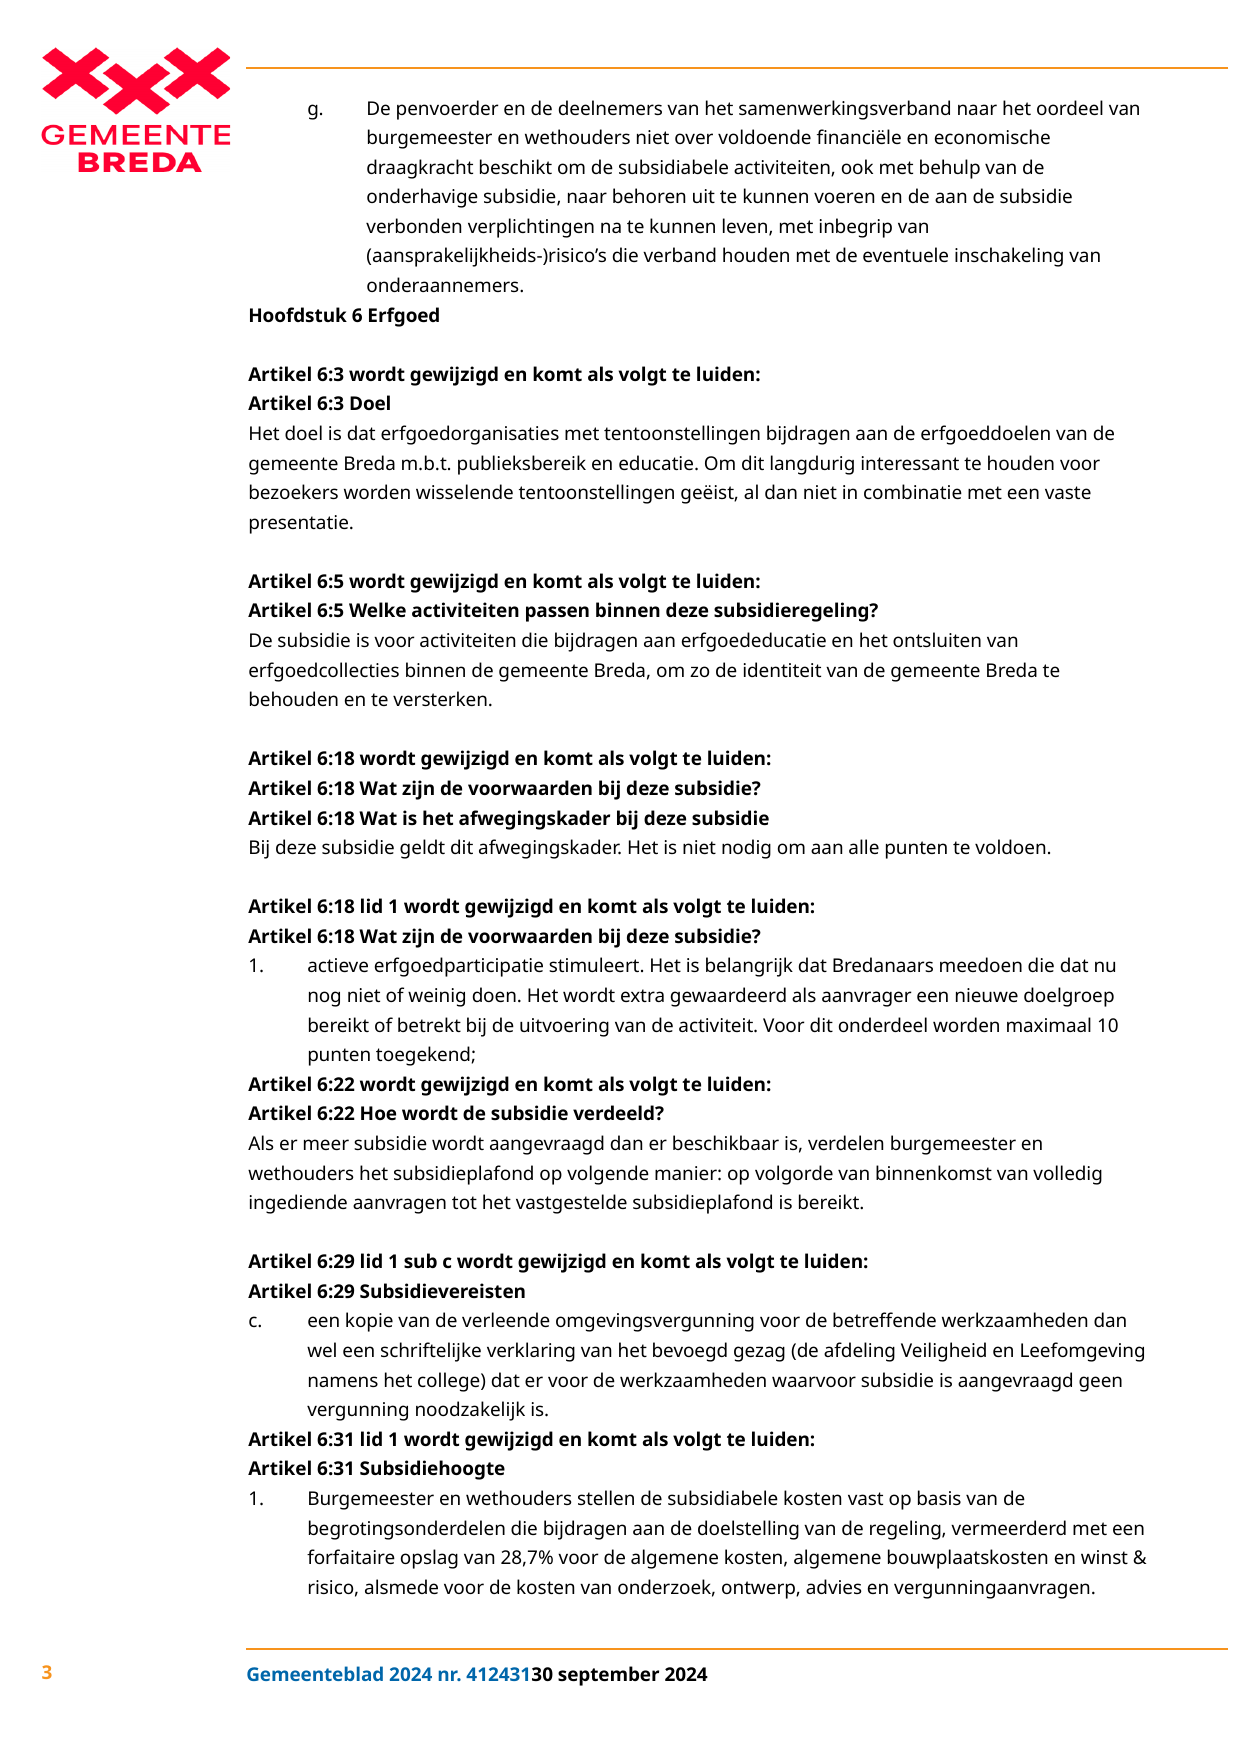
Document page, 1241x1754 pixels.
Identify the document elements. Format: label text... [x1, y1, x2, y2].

text Artikel 6:31 Subsidiehoogte [248, 1456, 1152, 1481]
text Als er meer subsidie wordt aangevraagd dan er beschikbaar is, verdelen burgemeester en wethouders het subsidieplafond op volgende manier: op volgorde van binnenkomst van volledig ingediende aanvragen tot het vastgestelde subsidieplafond is bereikt. [248, 1130, 1152, 1215]
text Artikel 6:18 wordt gewijzigd en komt als volgt te luiden: [248, 746, 1152, 771]
text Artikel 6:3 Doel [248, 391, 1152, 416]
text Artikel 6:18 Wat is het afwegingskader bij deze subsidie [248, 805, 1152, 831]
text Artikel 6:22 wordt gewijzigd en komt als volgt te luiden: [248, 1071, 1152, 1097]
text Hoofdstuk 6 Erfgoed [248, 302, 1152, 328]
list een kopie van de verleende omgevingsvergunning voor de betreffende werkzaamheden dan wel een schriftelijke verklaring van het bevoegd gezag (de afdeling Veiligheid en Leefomgeving namens het college) dat er voor de werkzaamheden waarvoor subsidie is aangevraagd geen vergunning noodzakelijk is. [248, 1308, 1152, 1422]
text De subsidie is voor activiteiten die bijdragen aan erfgoededucatie en het ontsluiten van erfgoedcollecties binnen de gemeente Breda, om zo de identiteit van de gemeente Breda te behouden en te versterken. [248, 627, 1152, 712]
text Artikel 6:18 Wat zijn de voorwaarden bij deze subsidie? [248, 923, 1152, 949]
text Artikel 6:22 Hoe wordt de subsidie verdeeld? [248, 1101, 1152, 1126]
text Artikel 6:5 Welke activiteiten passen binnen deze subsidieregeling? [248, 598, 1152, 623]
text Bij deze subsidie geldt dit afwegingskader. Het is niet nodig om aan alle punten te voldoen. [248, 834, 1152, 860]
picture [41, 47, 231, 172]
text Artikel 6:18 lid 1 wordt gewijzigd en komt als volgt te luiden: [248, 893, 1152, 919]
text Het doel is dat erfgoedorganisaties met tentoonstellingen bijdragen aan de erfgoeddoelen van de gemeente Breda m.b.t. publieksbereik en educatie. Om dit langdurig interessant te houden voor bezoekers worden wisselende tentoonstellingen geëist, al dan niet in combinatie met een vaste presentatie. [248, 420, 1152, 535]
text Artikel 6:31 lid 1 wordt gewijzigd en komt als volgt te luiden: [248, 1426, 1152, 1452]
text Artikel 6:5 wordt gewijzigd en komt als volgt te luiden: [248, 568, 1152, 594]
text Artikel 6:29 lid 1 sub c wordt gewijzigd en komt als volgt te luiden: [248, 1248, 1152, 1274]
text Artikel 6:29 Subsidievereisten [248, 1278, 1152, 1304]
list De penvoerder en de deelnemers van het samenwerkingsverband naar het oordeel van burgemeester en wethouders niet over voldoende financiële en economische draagkracht beschikt om de subsidiabele activiteiten, ook met behulp van de onderhavige subsidie, naar behoren uit te kunnen voeren en de aan de subsidie verbonden verplichtingen na te kunnen leven, met inbegrip van (aansprakelijkheids-)risico’s die verband houden met de eventuele inschakeling van onderaannemers. [307, 95, 1152, 298]
text Artikel 6:3 wordt gewijzigd en komt als volgt te luiden: [248, 361, 1152, 387]
text Artikel 6:18 Wat zijn de voorwaarden bij deze subsidie? [248, 775, 1152, 801]
list actieve erfgoedparticipatie stimuleert. Het is belangrijk dat Bredanaars meedoen die dat nu nog niet of weinig doen. Het wordt extra gewaardeerd als aanvrager een nieuwe doelgroep bereikt of betrekt bij de uitvoering van de activiteit. Voor dit onderdeel worden maximaal 10 punten toegekend; [248, 953, 1152, 1067]
list Burgemeester en wethouders stellen de subsidiabele kosten vast op basis van de begrotingsonderdelen die bijdragen aan de doelstelling van de regeling, vermeerderd met een forfaitaire opslag van 28,7% voor de algemene kosten, algemene bouwplaatskosten en winst & risico, alsmede voor de kosten van onderzoek, ontwerp, advies en vergunningaanvragen. [248, 1485, 1152, 1600]
